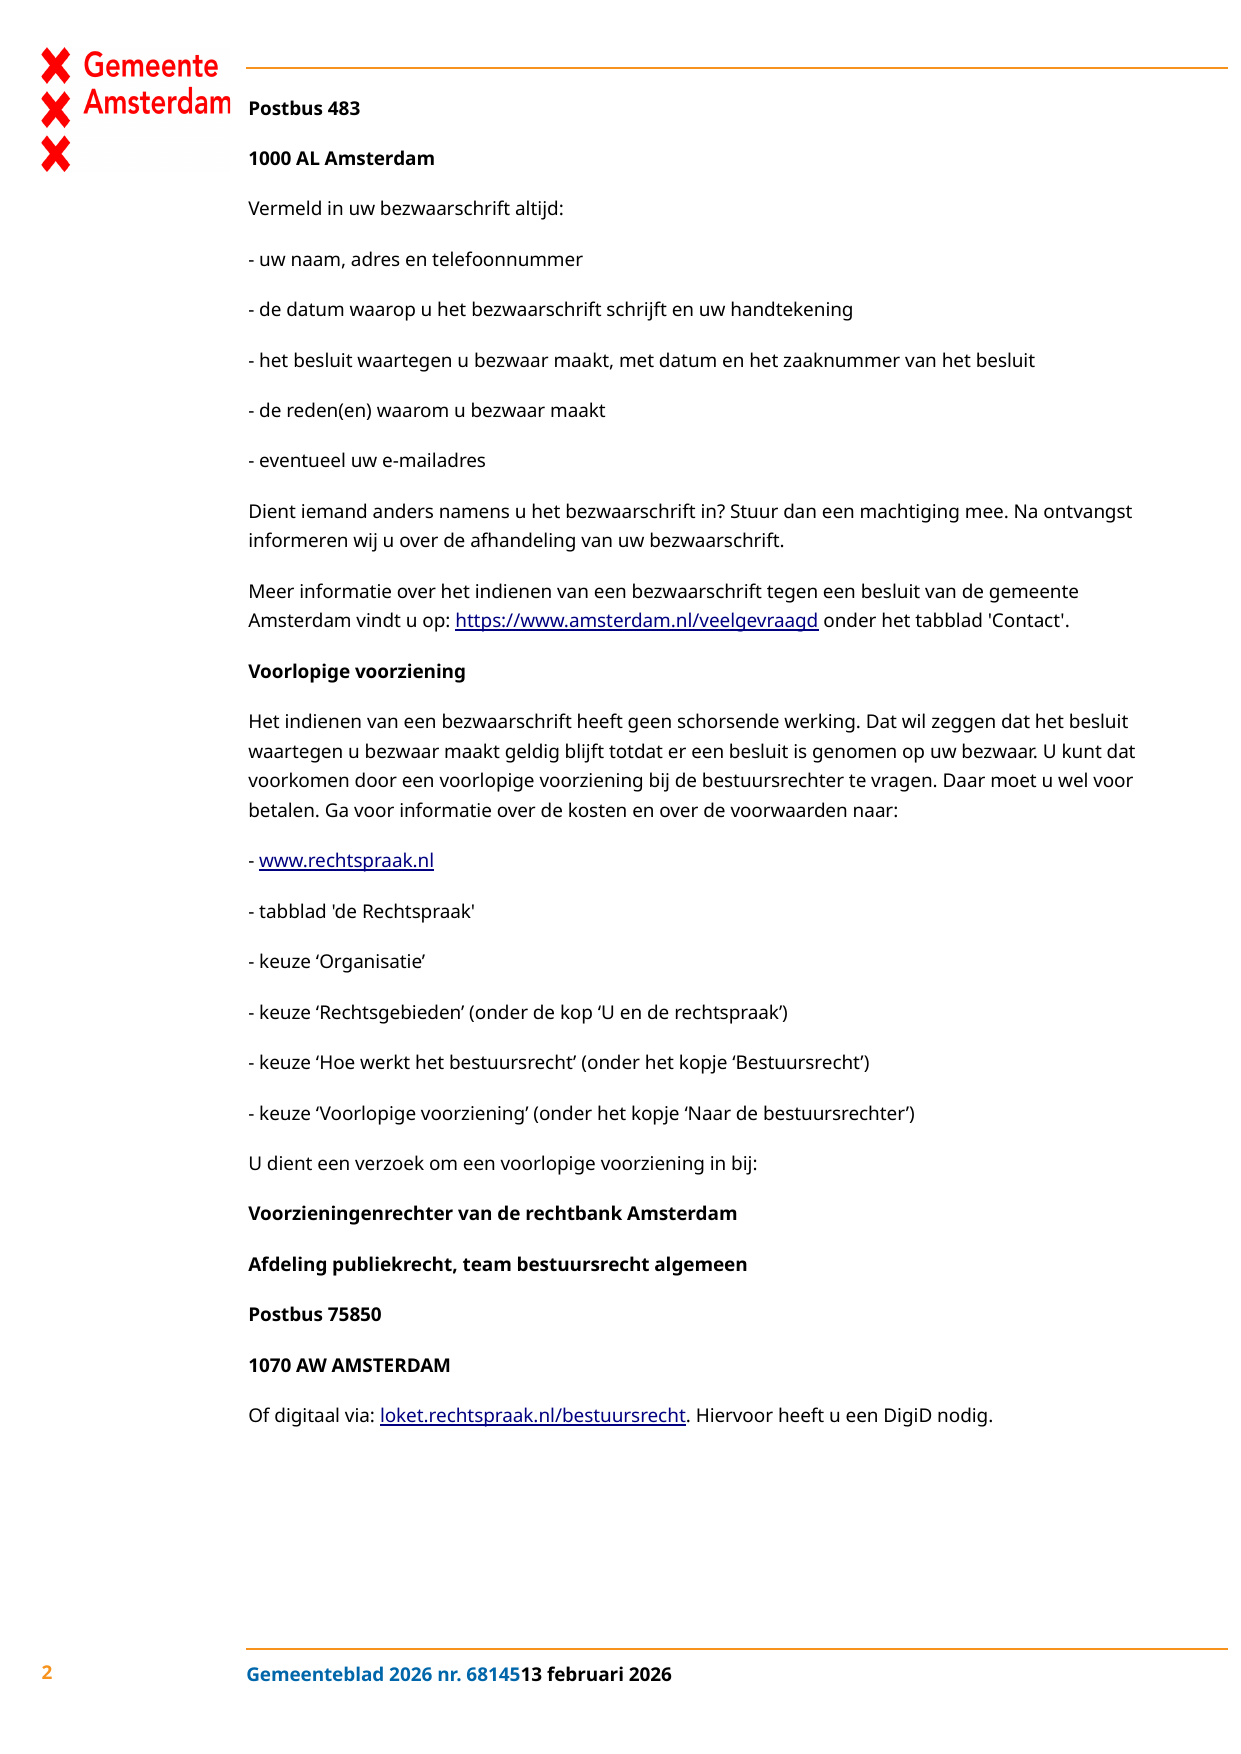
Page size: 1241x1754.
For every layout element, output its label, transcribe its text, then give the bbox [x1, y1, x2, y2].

text Dient iemand anders namens u het bezwaarschrift in? Stuur dan een machtiging mee. Na ontvangst informeren wij u over de afhandeling van uw bezwaarschrift. [248, 498, 1152, 553]
text - keuze ‘Organisatie’ [248, 948, 1152, 974]
text Voorzieningenrechter van de rechtbank Amsterdam [248, 1201, 1152, 1226]
text Of digitaal via: loket.rechtspraak.nl/bestuursrecht. Hiervoor heeft u een DigiD nodig. [248, 1402, 1152, 1428]
text Postbus 483 [248, 95, 1152, 121]
text - tabblad 'de Rechtspraak' [248, 898, 1152, 924]
text - de datum waarop u het bezwaarschrift schrijft en uw handtekening [248, 296, 1152, 322]
text Het indienen van een bezwaarschrift heeft geen schorsende werking. Dat wil zeggen dat het besluit waartegen u bezwaar maakt geldig blijft totdat er een besluit is genomen op uw bezwaar. U kunt dat voorkomen door een voorlopige voorziening bij de bestuursrechter te vragen. Daar moet u wel voor betalen. Ga voor informatie over de kosten en over de voorwaarden naar: [248, 708, 1152, 823]
picture [41, 47, 231, 172]
text - www.rechtspraak.nl [248, 848, 1152, 873]
text - het besluit waartegen u bezwaar maakt, met datum en het zaaknummer van het besluit [248, 347, 1152, 373]
text Afdeling publiekrecht, team bestuursrecht algemeen [248, 1251, 1152, 1277]
text Postbus 75850 [248, 1301, 1152, 1327]
text - keuze ‘Rechtsgebieden’ (onder de kop ‘U en de rechtspraak’) [248, 999, 1152, 1025]
text 1000 AL Amsterdam [248, 145, 1152, 171]
text 1070 AW AMSTERDAM [248, 1352, 1152, 1378]
text - de reden(en) waarom u bezwaar maakt [248, 397, 1152, 423]
text U dient een verzoek om een voorlopige voorziening in bij: [248, 1150, 1152, 1176]
text - keuze ‘Voorlopige voorziening’ (onder het kopje ‘Naar de bestuursrechter’) [248, 1100, 1152, 1126]
text - eventueel uw e-mailadres [248, 448, 1152, 473]
text Voorlopige voorziening [248, 658, 1152, 684]
text Vermeld in uw bezwaarschrift altijd: [248, 196, 1152, 221]
text - keuze ‘Hoe werkt het bestuursrecht’ (onder het kopje ‘Bestuursrecht’) [248, 1049, 1152, 1075]
text - uw naam, adres en telefoonnummer [248, 246, 1152, 272]
text Meer informatie over het indienen van een bezwaarschrift tegen een besluit van de gemeente Amsterdam vindt u op: https://www.amsterdam.nl/veelgevraagd onder het tabblad 'Contact'. [248, 578, 1152, 633]
